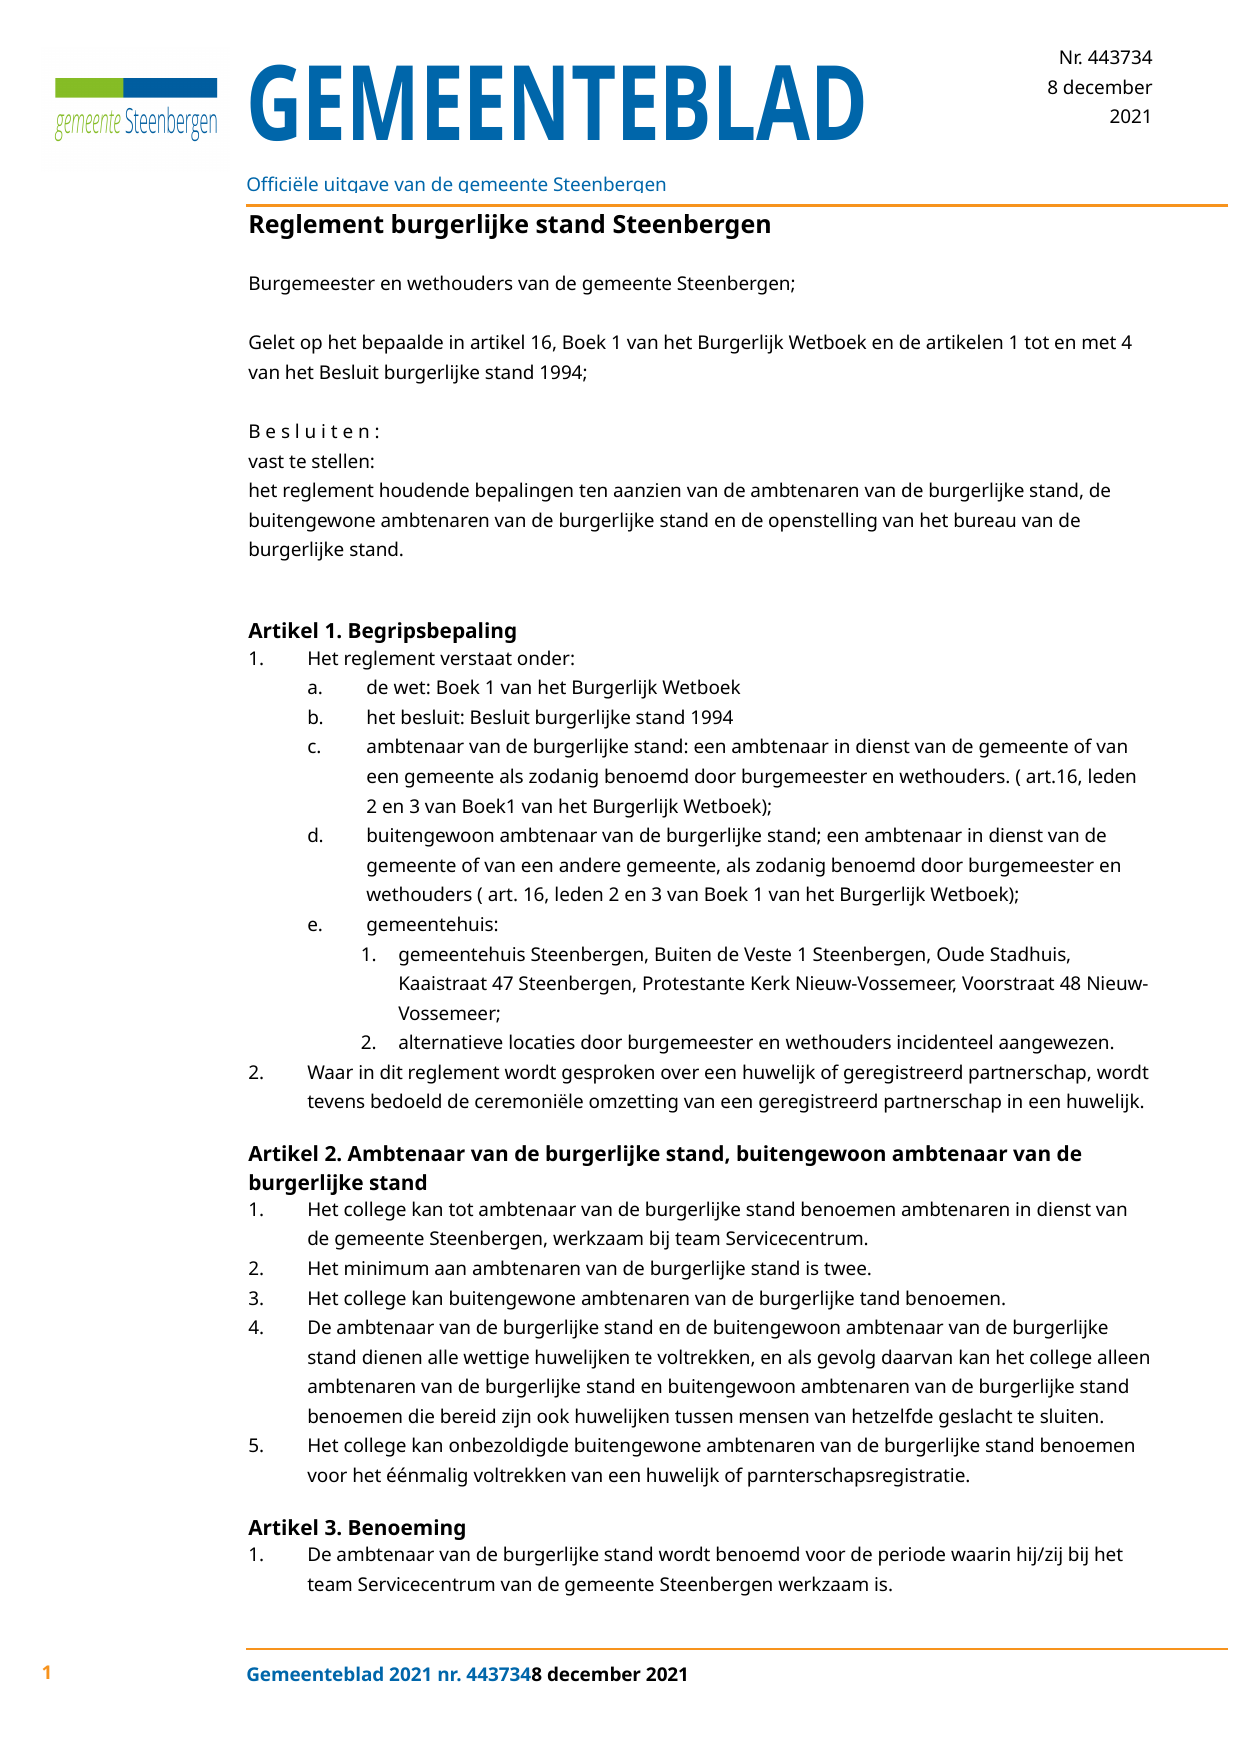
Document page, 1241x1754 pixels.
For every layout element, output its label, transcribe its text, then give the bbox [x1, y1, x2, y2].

text vast te stellen: [248, 448, 1152, 473]
list alternatieve locaties door burgemeester en wethouders incidenteel aangewezen. [361, 1029, 1152, 1055]
list Het reglement verstaat onder: [248, 645, 1152, 671]
list gemeentehuis: [307, 911, 1152, 937]
list Het college kan buitengewone ambtenaren van de burgerlijke tand benoemen. [248, 1285, 1152, 1311]
text Artikel 2. Ambtenaar van de burgerlijke stand, buitengewoon ambtenaar van de burgerlijke stand [248, 1139, 1152, 1196]
text Artikel 1. Begripsbepaling [248, 617, 1152, 645]
text Artikel 3. Benoeming [248, 1513, 1152, 1541]
list het besluit: Besluit burgerlijke stand 1994 [307, 704, 1152, 730]
picture [41, 47, 231, 172]
text Gelet op het bepaalde in artikel 16, Boek 1 van het Burgerlijk Wetboek en de artikelen 1 tot en met 4 van het Besluit burgerlijke stand 1994; [248, 329, 1152, 385]
text B e s l u i t e n : [248, 418, 1152, 444]
list De ambtenaar van de burgerlijke stand en de buitengewoon ambtenaar van de burgerlijke stand dienen alle wettige huwelijken te voltrekken, en als gevolg daarvan kan het college alleen ambtenaren van de burgerlijke stand en buitengewoon ambtenaren van de burgerlijke stand benoemen die bereid zijn ook huwelijken tussen mensen van hetzelfde geslacht te sluiten. [248, 1314, 1152, 1429]
text het reglement houdende bepalingen ten aanzien van de ambtenaren van de burgerlijke stand, de buitengewone ambtenaren van de burgerlijke stand en de openstelling van het bureau van de burgerlijke stand. [248, 477, 1152, 562]
text Burgemeester en wethouders van de gemeente Steenbergen; [248, 270, 1152, 296]
list Het minimum aan ambtenaren van de burgerlijke stand is twee. [248, 1255, 1152, 1281]
list Waar in dit reglement wordt gesproken over een huwelijk of geregistreerd partnerschap, wordt tevens bedoeld de ceremoniële omzetting van een geregistreerd partnerschap in een huwelijk. [248, 1059, 1152, 1114]
list gemeentehuis Steenbergen, Buiten de Veste 1 Steenbergen, Oude Stadhuis, Kaaistraat 47 Steenbergen, Protestante Kerk Nieuw-Vossemeer, Voorstraat 48 Nieuw-Vossemeer; [361, 941, 1152, 1026]
list Het college kan tot ambtenaar van de burgerlijke stand benoemen ambtenaren in dienst van de gemeente Steenbergen, werkzaam bij team Servicecentrum. [248, 1196, 1152, 1251]
list ambtenaar van de burgerlijke stand: een ambtenaar in dienst van de gemeente of van een gemeente als zodanig benoemd door burgemeester en wethouders. ( art.16, leden 2 en 3 van Boek1 van het Burgerlijk Wetboek); [307, 734, 1152, 819]
list Het college kan onbezoldigde buitengewone ambtenaren van de burgerlijke stand benoemen voor het éénmalig voltrekken van een huwelijk of parnterschapsregistratie. [248, 1433, 1152, 1488]
list buitengewoon ambtenaar van de burgerlijke stand; een ambtenaar in dienst van de gemeente of van een andere gemeente, als zodanig benoemd door burgemeester en wethouders ( art. 16, leden 2 en 3 van Boek 1 van het Burgerlijk Wetboek); [307, 822, 1152, 907]
text Reglement burgerlijke stand Steenbergen [248, 207, 1152, 241]
list de wet: Boek 1 van het Burgerlijk Wetboek [307, 674, 1152, 700]
list De ambtenaar van de burgerlijke stand wordt benoemd voor de periode waarin hij/zij bij het team Servicecentrum van de gemeente Steenbergen werkzaam is. [248, 1541, 1152, 1596]
